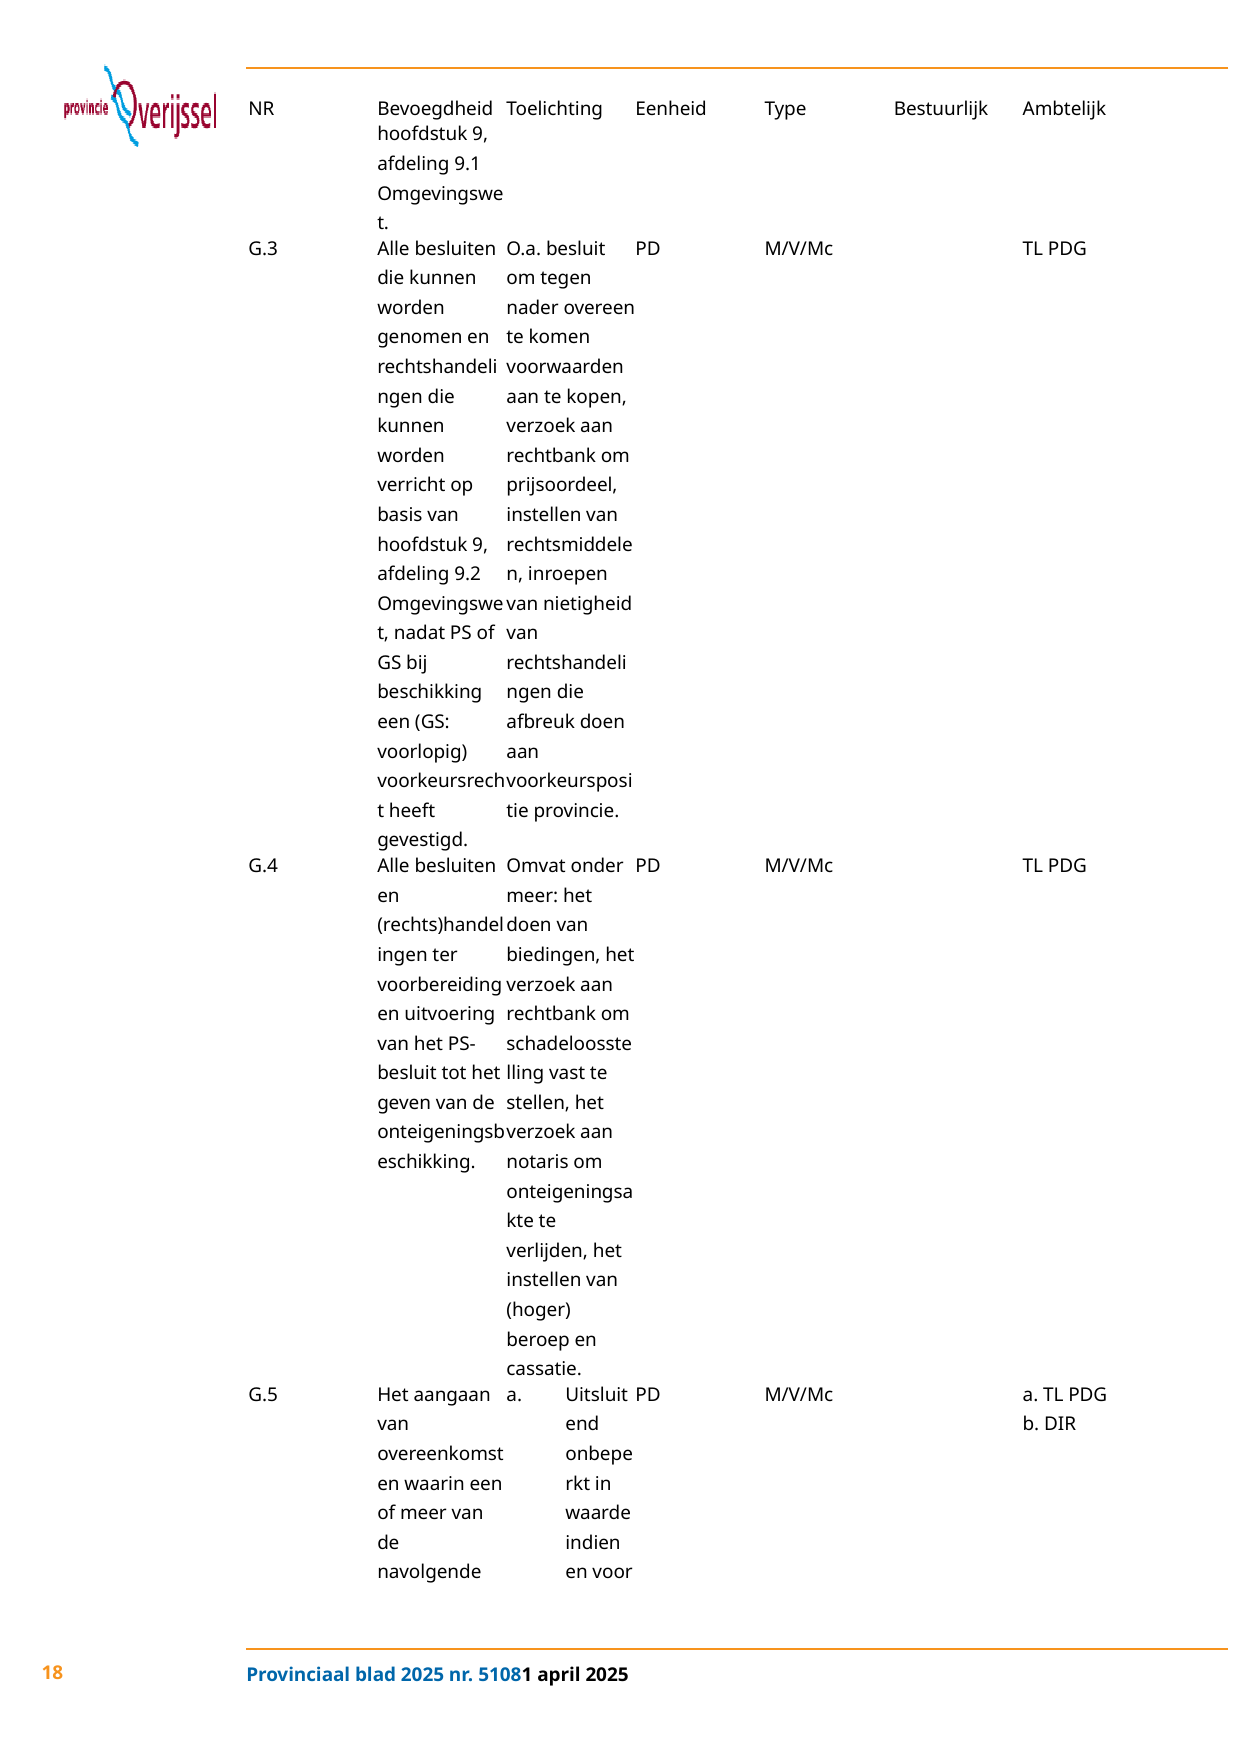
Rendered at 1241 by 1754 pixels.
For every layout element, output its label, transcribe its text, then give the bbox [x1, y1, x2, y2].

table_cell O.a. besluit om tegen nader overeen te komen voorwaarden aan te kopen, verzoek aan rechtbank om prijsoordeel, instellen van rechtsmiddelen, inroepen van nietigheid van rechtshandelingen die afbreuk doen aan voorkeurspositie provincie. [506, 235, 635, 852]
table_cell TL PDG [1023, 235, 1152, 852]
table_cell G.5 [248, 1381, 377, 1584]
table_cell [1023, 121, 1152, 235]
table_cell [894, 121, 1022, 235]
table_cell Omvat onder meer: het doen van biedingen, het verzoek aan rechtbank om schadeloosstelling vast te stellen, het verzoek aan notaris om onteigeningsakte te verlijden, het instellen van (hoger) beroep en cassatie. [506, 853, 635, 1381]
table_cell G.4 [248, 853, 377, 1381]
table_cell Het aangaan van overeenkomsten waarin een of meer van de navolgende [377, 1381, 506, 1584]
table_cell M/V/Mc [764, 235, 893, 852]
table_cell [764, 121, 893, 235]
table_cell Alle besluiten die kunnen worden genomen en rechtshandelingen die kunnen worden verricht op basis van hoofdstuk 9, afdeling 9.2 Omgevingswet, nadat PS of GS bij beschikking een (GS: voorlopig) voorkeursrecht heeft gevestigd. [377, 235, 506, 852]
table_cell [894, 235, 1022, 852]
table_cell [894, 1381, 1022, 1584]
table_cell PD [635, 853, 764, 1381]
table_cell PD [635, 1381, 764, 1584]
table_cell [248, 121, 377, 235]
table_header Type [764, 95, 893, 121]
table_cell a. TL PDG b. DIR [1023, 1381, 1152, 1584]
table_header NR [248, 95, 377, 121]
table_header Eenheid [635, 95, 764, 121]
table_cell [506, 121, 635, 235]
table_cell M/V/Mc [764, 853, 893, 1381]
picture [41, 47, 231, 172]
table_cell G.3 [248, 235, 377, 852]
table_cell [894, 853, 1022, 1381]
table_header Bevoegdheid [377, 95, 506, 121]
table_header Ambtelijk [1023, 95, 1152, 121]
table_cell [635, 121, 764, 235]
table_cell M/V/Mc [764, 1381, 893, 1584]
table_header Bestuurlijk [894, 95, 1022, 121]
table_header Toelichting [506, 95, 635, 121]
table_cell Alle besluiten en (rechts)handelingen ter voorbereiding en uitvoering van het PS-besluit tot het geven van de onteigeningsbeschikking. [377, 853, 506, 1381]
table_cell TL PDG [1023, 853, 1152, 1381]
table_cell hoofdstuk 9, afdeling 9.1 Omgevingswet. [377, 121, 506, 235]
table_cell Uitsluitend onbeperkt in waarde indien en voor [506, 1381, 635, 1584]
table_cell PD [635, 235, 764, 852]
